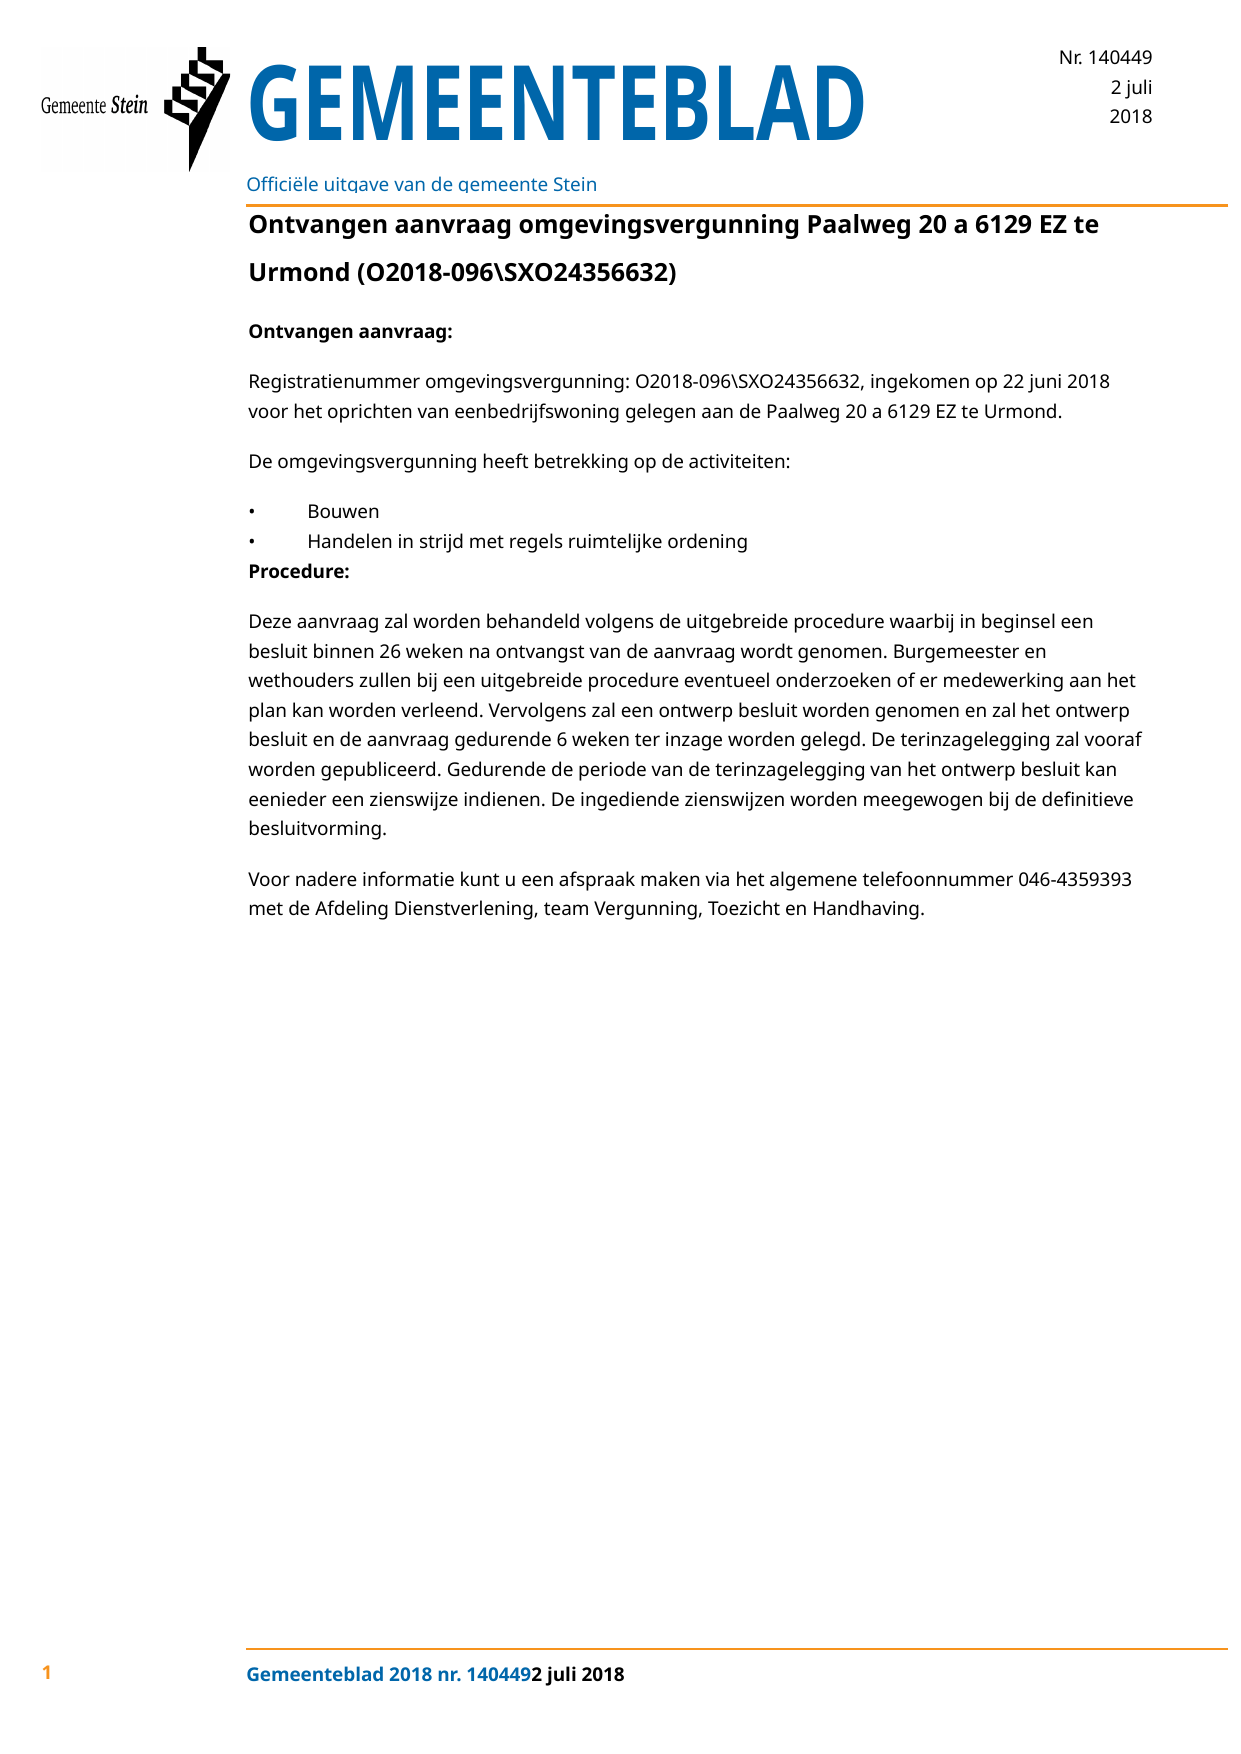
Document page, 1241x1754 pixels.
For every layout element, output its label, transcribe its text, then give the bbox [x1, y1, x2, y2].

text Registratienummer omgevingsvergunning: O2018-096\SXO24356632, ingekomen op 22 juni 2018 voor het oprichten van eenbedrijfswoning gelegen aan de Paalweg 20 a 6129 EZ te Urmond. [248, 368, 1152, 424]
text Ontvangen aanvraag omgevingsvergunning Paalweg 20 a 6129 EZ te Urmond (O2018-096\SXO24356632) [248, 207, 1152, 288]
text Deze aanvraag zal worden behandeld volgens de uitgebreide procedure waarbij in beginsel een besluit binnen 26 weken na ontvangst van de aanvraag wordt genomen. Burgemeester en wethouders zullen bij een uitgebreide procedure eventueel onderzoeken of er medewerking aan het plan kan worden verleend. Vervolgens zal een ontwerp besluit worden genomen en zal het ontwerp besluit en de aanvraag gedurende 6 weken ter inzage worden gelegd. De terinzagelegging zal vooraf worden gepubliceerd. Gedurende de periode van de terinzagelegging van het ontwerp besluit kan eenieder een zienswijze indienen. De ingediende zienswijzen worden meegewogen bij de definitieve besluitvorming. [248, 608, 1152, 841]
text De omgevingsvergunning heeft betrekking op de activiteiten: [248, 448, 1152, 474]
picture [41, 47, 231, 172]
text Ontvangen aanvraag: [248, 318, 1152, 344]
list Bouwen [248, 499, 1152, 524]
text Procedure: [248, 558, 1152, 584]
text Voor nadere informatie kunt u een afspraak maken via het algemene telefoonnummer 046-4359393 met de Afdeling Dienstverlening, team Vergunning, Toezicht en Handhaving. [248, 866, 1152, 921]
list Handelen in strijd met regels ruimtelijke ordening [248, 528, 1152, 554]
